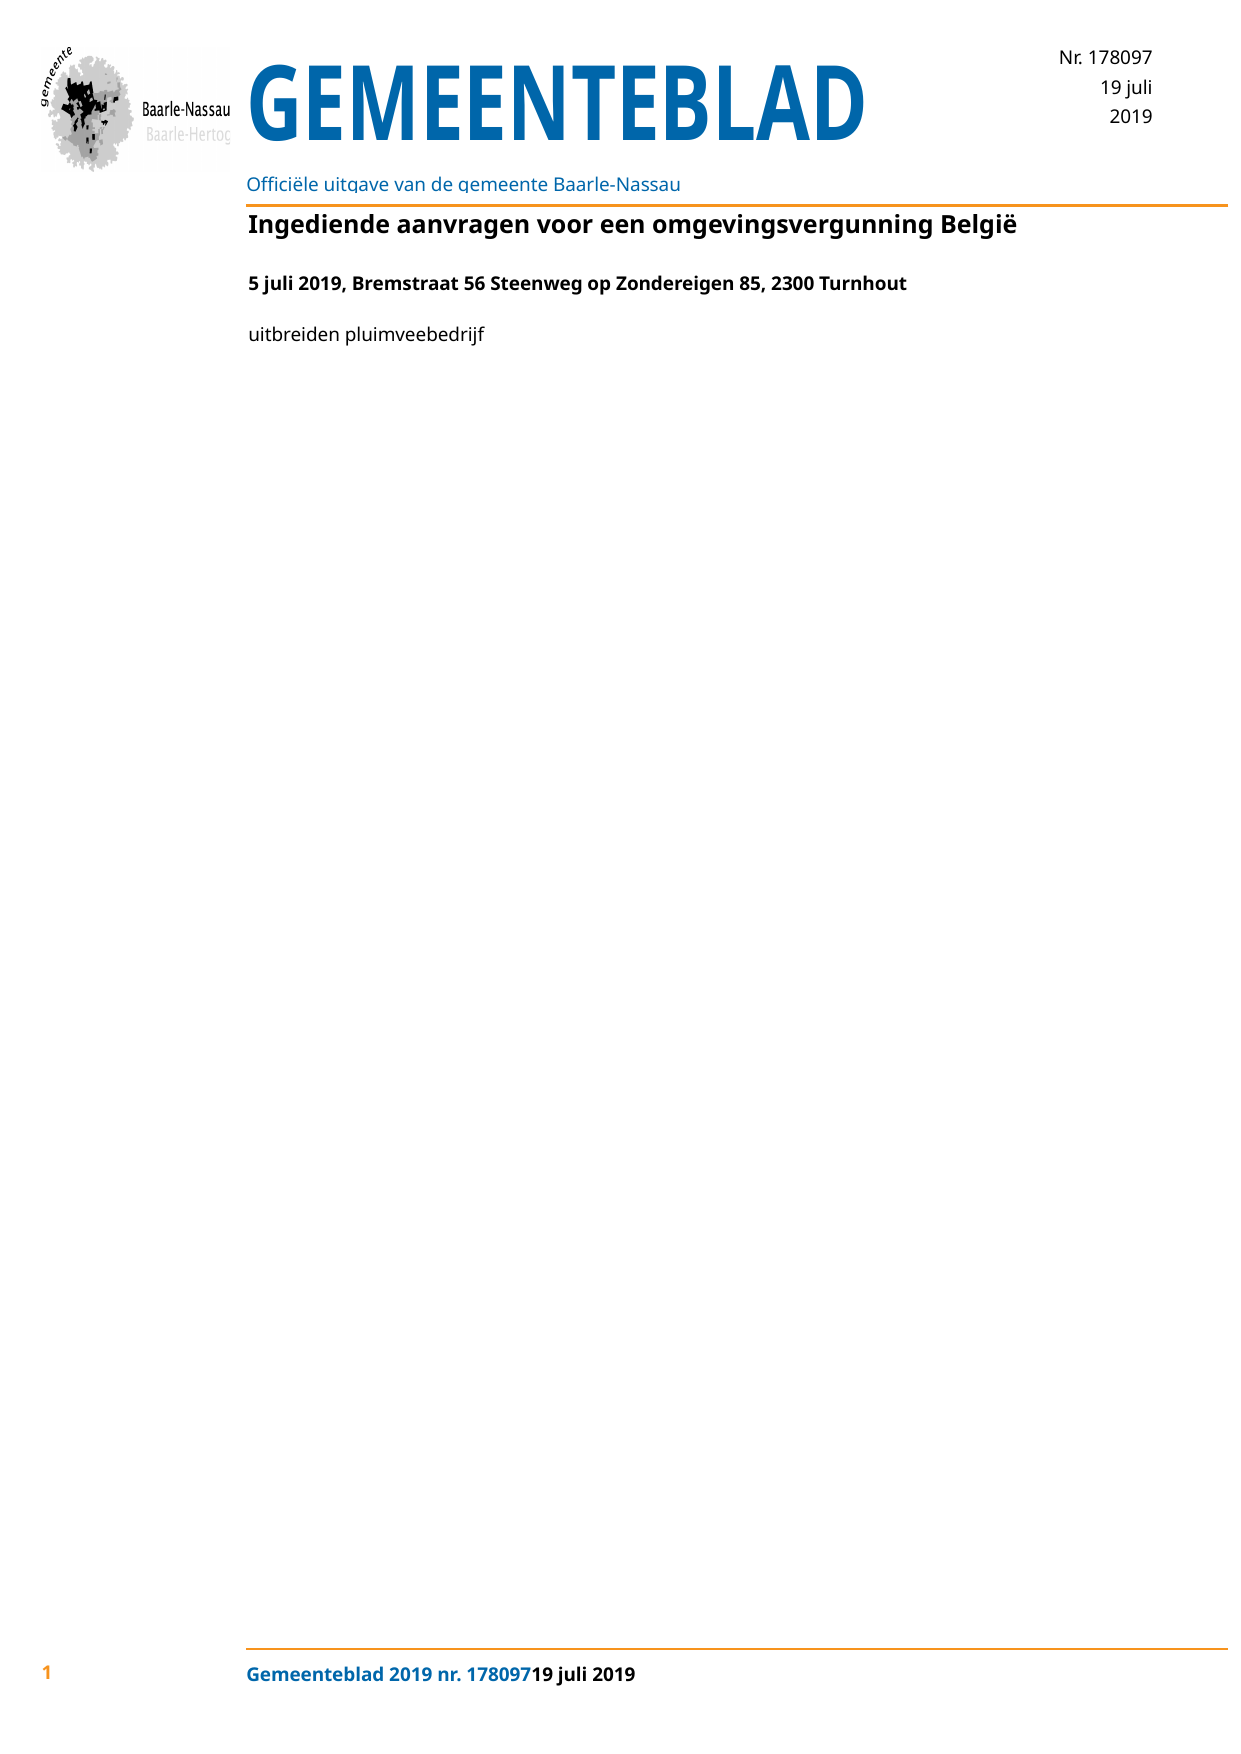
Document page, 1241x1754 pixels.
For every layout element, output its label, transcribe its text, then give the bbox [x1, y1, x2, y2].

text uitbreiden pluimveebedrijf [248, 321, 1152, 346]
text Ingediende aanvragen voor een omgevingsvergunning België [248, 207, 1152, 241]
text 5 juli 2019, Bremstraat 56 Steenweg op Zondereigen 85, 2300 Turnhout [248, 270, 1152, 296]
picture [41, 47, 231, 172]
